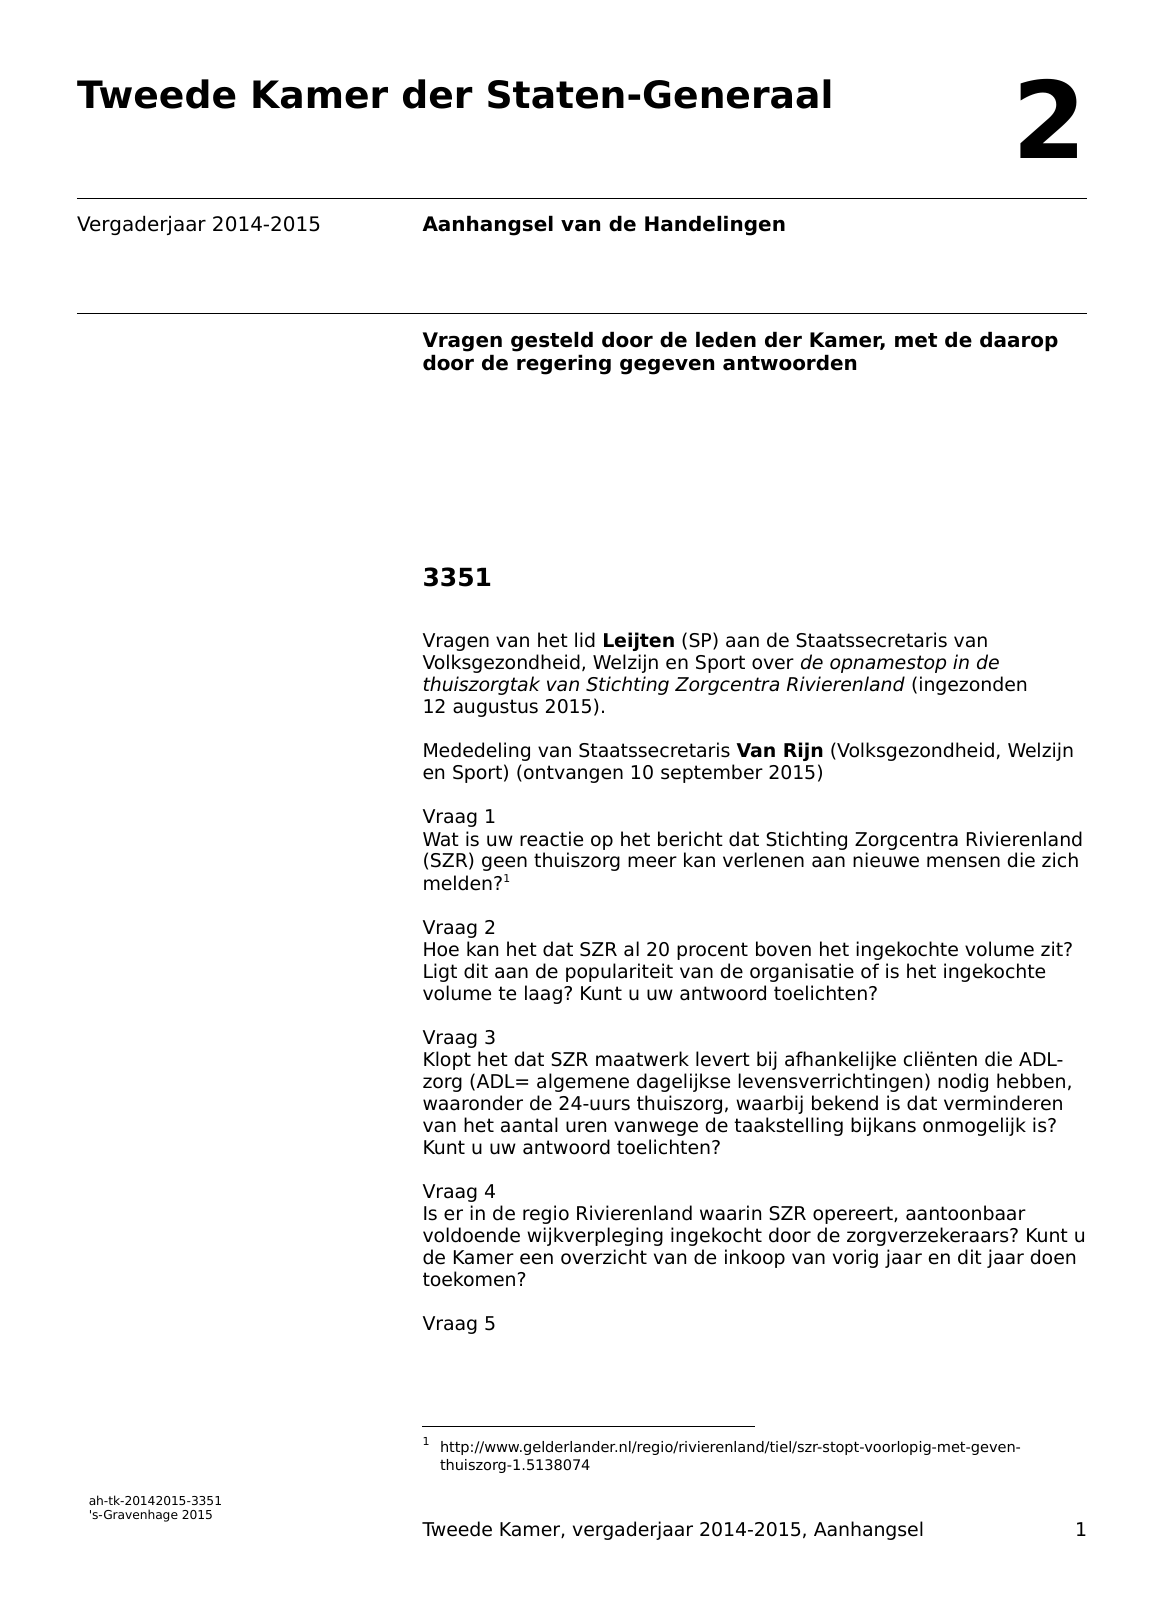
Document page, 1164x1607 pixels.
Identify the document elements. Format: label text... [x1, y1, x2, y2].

text ah-tk-20142015-3351 [88, 1494, 323, 1508]
text Vraag 3 [422, 1027, 1087, 1049]
text Vraag 1 [422, 806, 1087, 828]
table_cell [77, 314, 422, 375]
text Vraag 5 [422, 1313, 1087, 1335]
text http://www.gelderlander.nl/regio/rivierenland/tiel/szr-stopt-voorlopig-met-geven-thuiszorg-1.5138074 [422, 1435, 1087, 1474]
text Mededeling van Staatssecretaris Van Rijn (Volksgezondheid, Welzijn en Sport) (ontvangen 10 september 2015) [422, 740, 1087, 784]
text Klopt het dat SZR maatwerk levert bij afhankelijke cliënten die ADL-zorg (ADL= algemene dagelijkse levensverrichtingen) nodig hebben, waaronder de 24-uurs thuiszorg, waarbij bekend is dat verminderen van het aantal uren vanwege de taakstelling bijkans onmogelijk is? Kunt u uw antwoord toelichten? [422, 1049, 1087, 1158]
text Vragen van het lid Leijten (SP) aan de Staatssecretaris van Volksgezondheid, Welzijn en Sport over de opnamestop in de thuiszorgtak van Stichting Zorgcentra Rivierenland (ingezonden 12 augustus 2015). [422, 630, 1087, 718]
table_cell Vragen gesteld door de leden der Kamer, met de daarop door de regering gegeven antwoorden [422, 314, 1087, 375]
table_cell Vergaderjaar 2014-2015 [77, 199, 422, 313]
table_header 2 [886, 59, 1087, 198]
text Hoe kan het dat SZR al 20 procent boven het ingekochte volume zit? Ligt dit aan de populariteit van de organisatie of is het ingekochte volume te laag? Kunt u uw antwoord toelichten? [422, 938, 1087, 1004]
text Wat is uw reactie op het bericht dat Stichting Zorgcentra Rivierenland (SZR) geen thuiszorg meer kan verlenen aan nieuwe mensen die zich melden? [422, 828, 1087, 894]
text Vraag 4 [422, 1181, 1087, 1203]
text 's-Gravenhage 2015 [88, 1508, 323, 1522]
text Is er in de regio Rivierenland waarin SZR opereert, aantoonbaar voldoende wijkverpleging ingekocht door de zorgverzekeraars? Kunt u de Kamer een overzicht van de inkoop van vorig jaar en dit jaar doen toekomen? [422, 1203, 1087, 1291]
table_cell Aanhangsel van de Handelingen [422, 199, 1087, 313]
table_header Tweede Kamer der Staten-Generaal [77, 59, 886, 198]
text Vraag 2 [422, 917, 1087, 938]
text 3351 [422, 563, 1087, 592]
